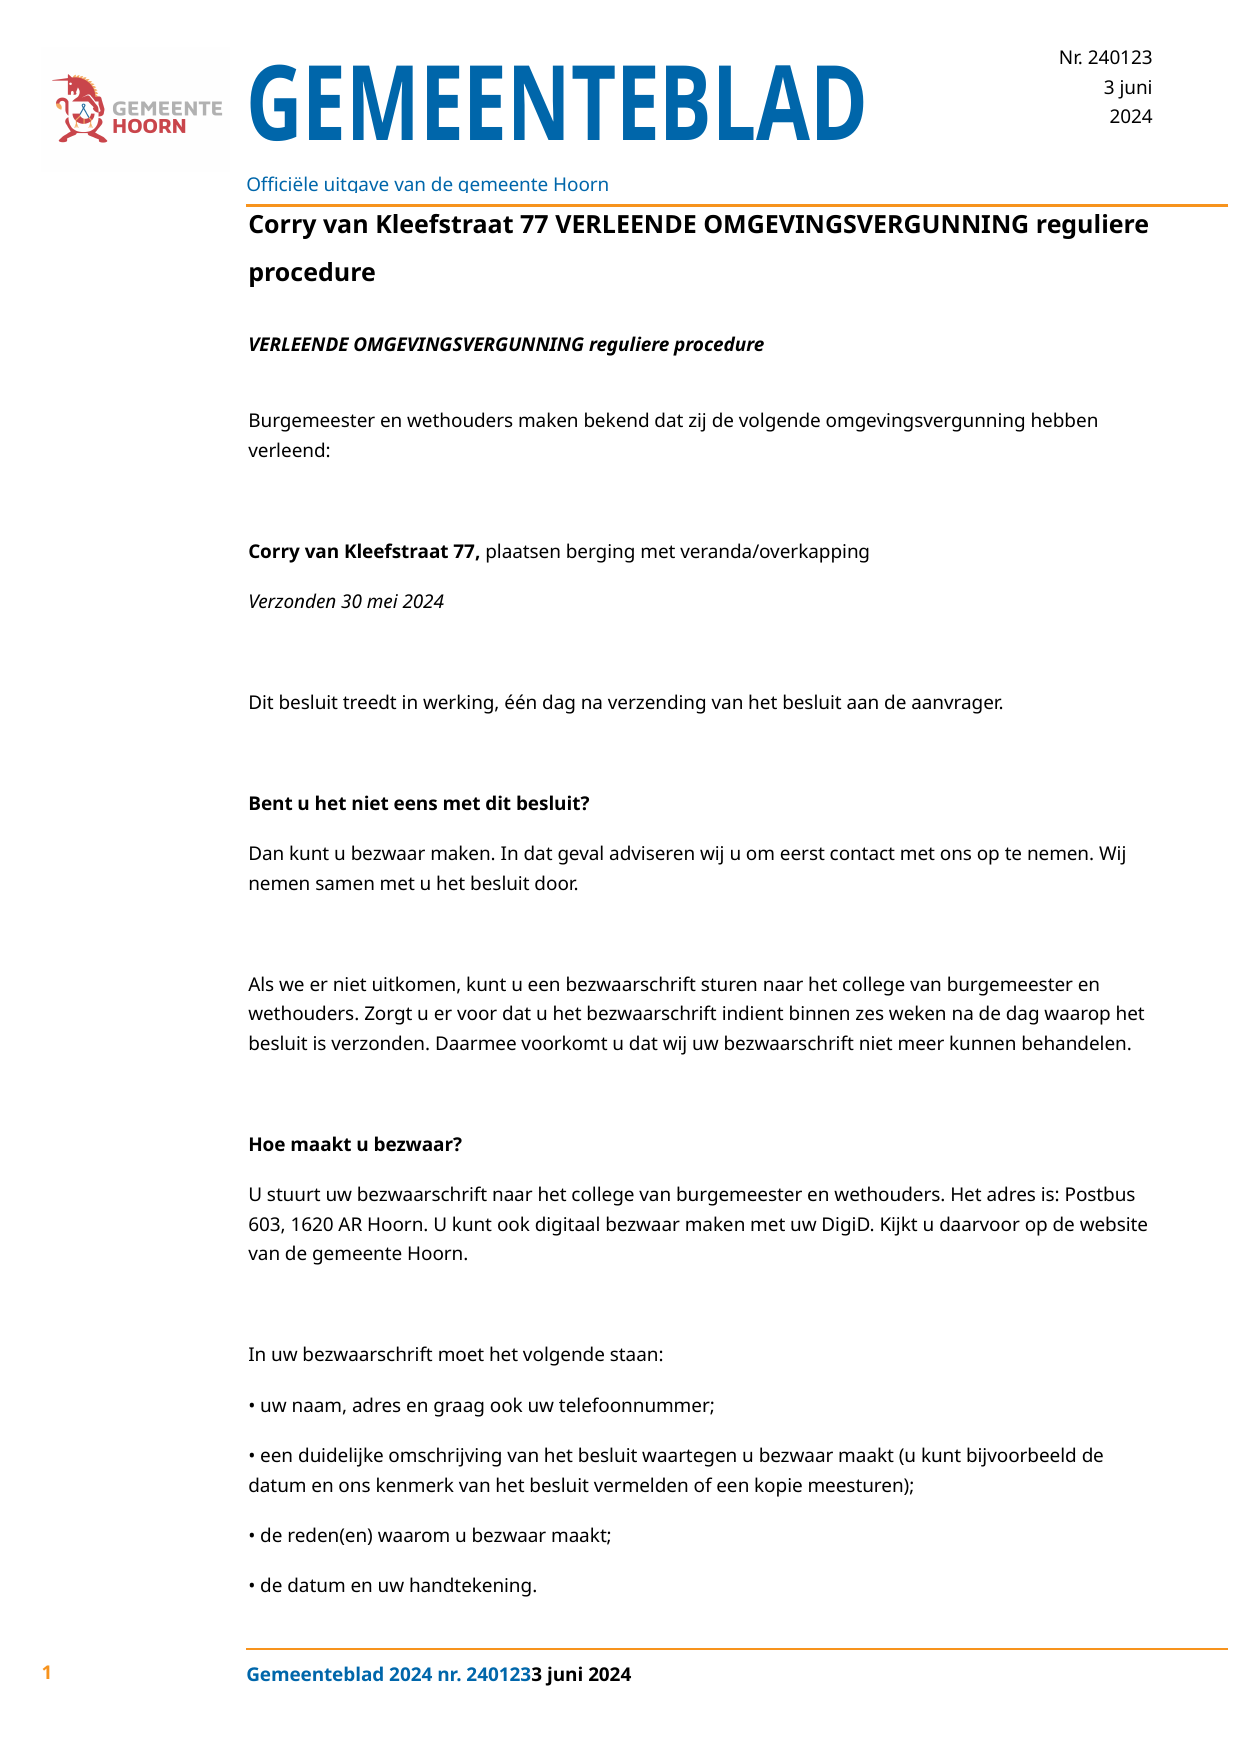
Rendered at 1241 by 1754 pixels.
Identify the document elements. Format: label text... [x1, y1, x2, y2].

text • uw naam, adres en graag ook uw telefoonnummer; [248, 1392, 1152, 1417]
text Hoe maakt u bezwaar? [248, 1131, 1152, 1157]
text Dit besluit treedt in werking, één dag na verzending van het besluit aan de aanvrager. [248, 689, 1152, 715]
text • een duidelijke omschrijving van het besluit waartegen u bezwaar maakt (u kunt bijvoorbeeld de datum en ons kenmerk van het besluit vermelden of een kopie meesturen); [248, 1442, 1152, 1497]
text • de reden(en) waarom u bezwaar maakt; [248, 1522, 1152, 1548]
text Dan kunt u bezwaar maken. In dat geval adviseren wij u om eerst contact met ons op te nemen. Wij nemen samen met u het besluit door. [248, 841, 1152, 896]
text Corry van Kleefstraat 77, plaatsen berging met veranda/overkapping [248, 538, 1152, 564]
text U stuurt uw bezwaarschrift naar het college van burgemeester en wethouders. Het adres is: Postbus 603, 1620 AR Hoorn. U kunt ook digitaal bezwaar maken met uw DigiD. Kijkt u daarvoor op de website van de gemeente Hoorn. [248, 1181, 1152, 1266]
text • de datum en uw handtekening. [248, 1573, 1152, 1598]
text VERLEENDE OMGEVINGSVERGUNNING reguliere procedure [248, 331, 1152, 357]
text Burgemeester en wethouders maken bekend dat zij de volgende omgevingsvergunning hebben verleend: [248, 408, 1152, 463]
text Verzonden 30 mei 2024 [248, 588, 1152, 614]
text Als we er niet uitkomen, kunt u een bezwaarschrift sturen naar het college van burgemeester en wethouders. Zorgt u er voor dat u het bezwaarschrift indient binnen zes weken na de dag waarop het besluit is verzonden. Daarmee voorkomt u dat wij uw bezwaarschrift niet meer kunnen behandelen. [248, 971, 1152, 1056]
picture [41, 47, 231, 172]
text Corry van Kleefstraat 77 VERLEENDE OMGEVINGSVERGUNNING reguliere procedure [248, 207, 1152, 288]
text In uw bezwaarschrift moet het volgende staan: [248, 1341, 1152, 1367]
text Bent u het niet eens met dit besluit? [248, 790, 1152, 816]
